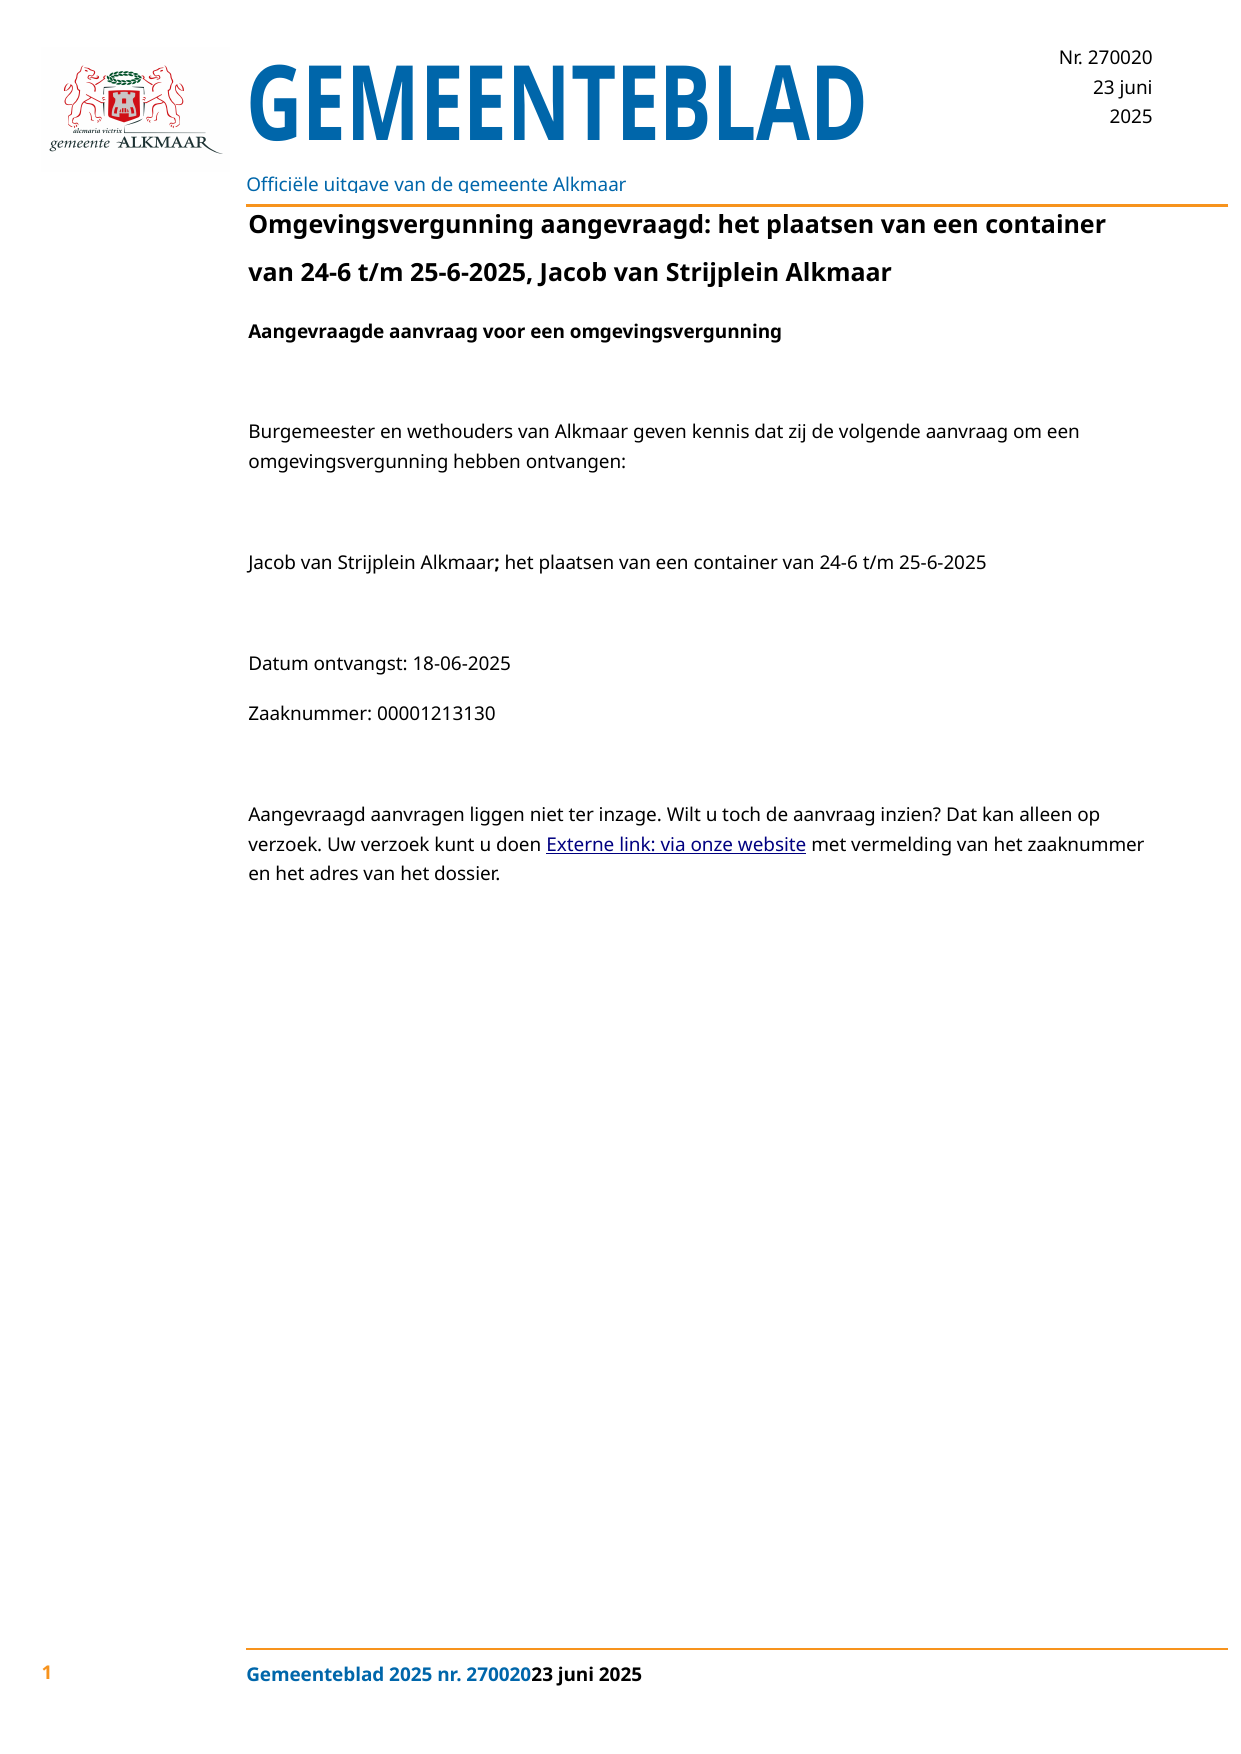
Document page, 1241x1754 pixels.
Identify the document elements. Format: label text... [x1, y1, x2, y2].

text Burgemeester en wethouders van Alkmaar geven kennis dat zij de volgende aanvraag om een omgevingsvergunning hebben ontvangen: [248, 419, 1152, 474]
text Omgevingsvergunning aangevraagd: het plaatsen van een container van 24-6 t/m 25-6-2025, Jacob van Strijplein Alkmaar [248, 207, 1152, 288]
text Aangevraagde aanvraag voor een omgevingsvergunning [248, 318, 1152, 344]
picture [41, 47, 231, 172]
text Jacob van Strijplein Alkmaar; het plaatsen van een container van 24-6 t/m 25-6-2025 [248, 549, 1152, 575]
text Zaaknummer: 00001213130 [248, 700, 1152, 726]
text Aangevraagd aanvragen liggen niet ter inzage. Wilt u toch de aanvraag inzien? Dat kan alleen op verzoek. Uw verzoek kunt u doen Externe link: via onze website met vermelding van het zaaknummer en het adres van het dossier. [248, 801, 1152, 886]
text Datum ontvangst: 18-06-2025 [248, 650, 1152, 676]
